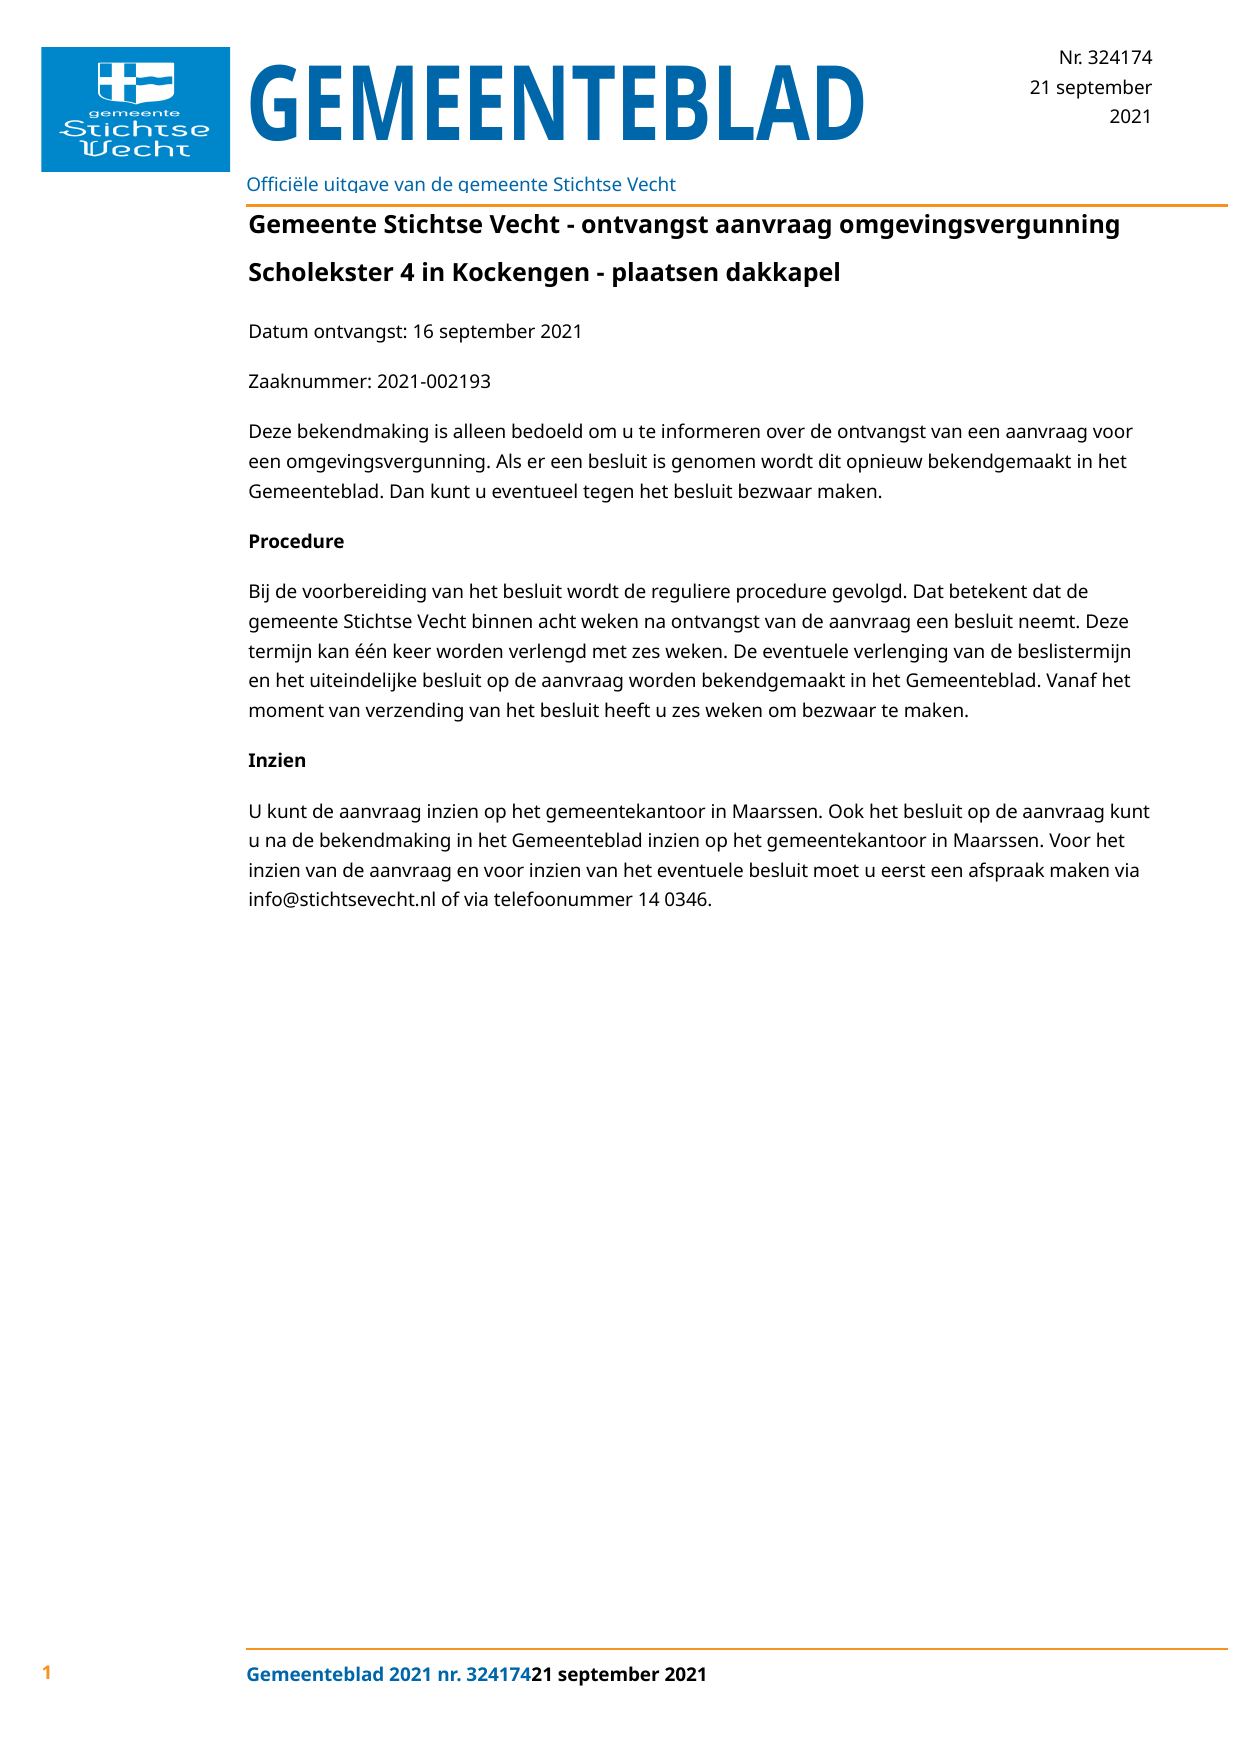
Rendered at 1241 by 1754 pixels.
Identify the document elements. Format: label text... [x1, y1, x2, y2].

text Gemeente Stichtse Vecht - ontvangst aanvraag omgevingsvergunning Scholekster 4 in Kockengen - plaatsen dakkapel [248, 207, 1152, 288]
text Zaaknummer: 2021-002193 [248, 368, 1152, 394]
text Bij de voorbereiding van het besluit wordt de reguliere procedure gevolgd. Dat betekent dat de gemeente Stichtse Vecht binnen acht weken na ontvangst van de aanvraag een besluit neemt. Deze termijn kan één keer worden verlengd met zes weken. De eventuele verlenging van de beslistermijn en het uiteindelijke besluit op de aanvraag worden bekendgemaakt in het Gemeenteblad. Vanaf het moment van verzending van het besluit heeft u zes weken om bezwaar te maken. [248, 579, 1152, 723]
text Datum ontvangst: 16 september 2021 [248, 318, 1152, 344]
text Procedure [248, 528, 1152, 554]
text U kunt de aanvraag inzien op het gemeentekantoor in Maarssen. Ook het besluit op de aanvraag kunt u na de bekendmaking in het Gemeenteblad inzien op het gemeentekantoor in Maarssen. Voor het inzien van de aanvraag en voor inzien van het eventuele besluit moet u eerst een afspraak maken via info@stichtsevecht.nl of via telefoonummer 14 0346. [248, 798, 1152, 912]
picture [99, 63, 135, 101]
text Deze bekendmaking is alleen bedoeld om u te informeren over de ontvangst van een aanvraag voor een omgevingsvergunning. Als er een besluit is genomen wordt dit opnieuw bekendgemaakt in het Gemeenteblad. Dan kunt u eventueel tegen het besluit bezwaar maken. [248, 419, 1152, 504]
picture [137, 63, 174, 103]
text Inzien [248, 747, 1152, 773]
